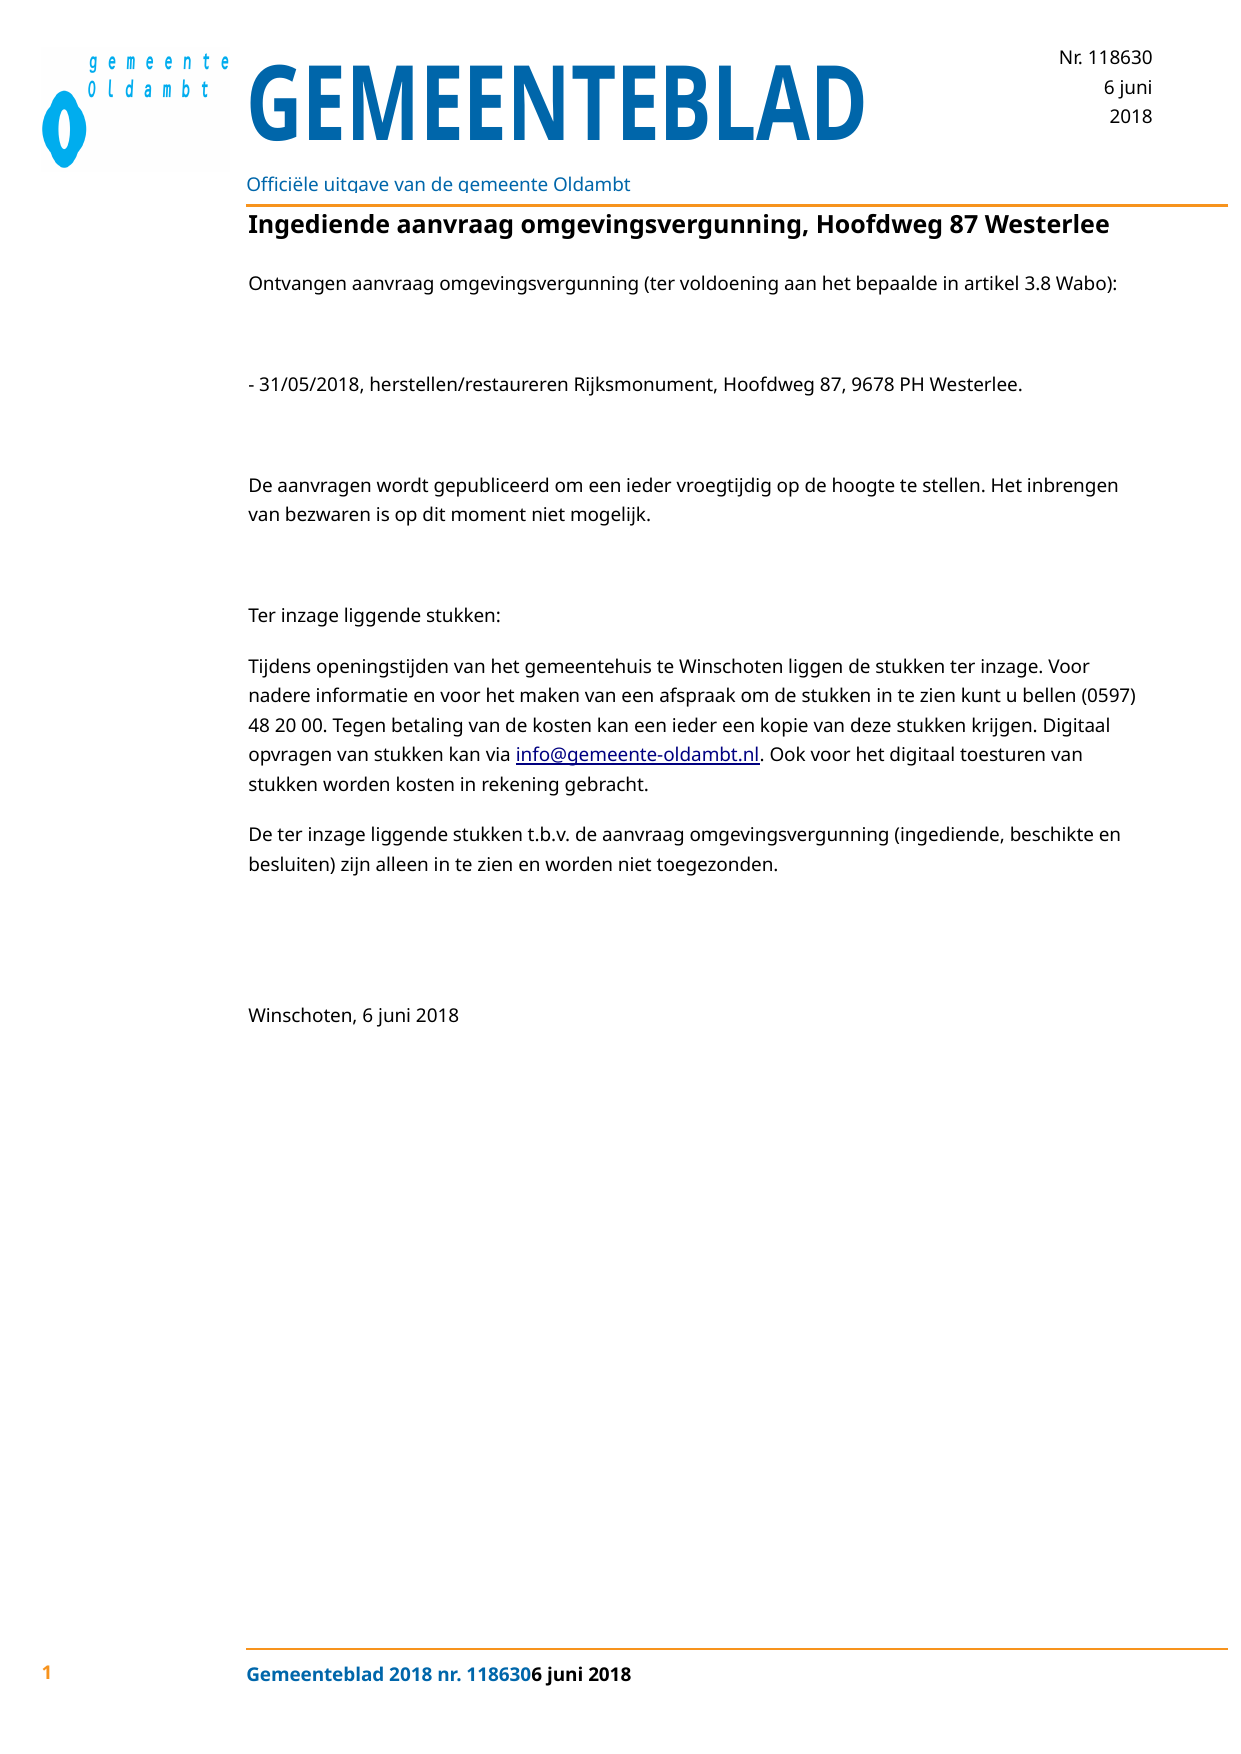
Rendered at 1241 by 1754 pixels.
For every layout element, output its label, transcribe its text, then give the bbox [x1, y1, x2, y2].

text De ter inzage liggende stukken t.b.v. de aanvraag omgevingsvergunning (ingediende, beschikte en besluiten) zijn alleen in te zien en worden niet toegezonden. [248, 822, 1152, 877]
text Winschoten, 6 juni 2018 [248, 1002, 1152, 1028]
text Tijdens openingstijden van het gemeentehuis te Winschoten liggen de stukken ter inzage. Voor nadere informatie en voor het maken van een afspraak om de stukken in te zien kunt u bellen (0597) 48 20 00. Tegen betaling van de kosten kan een ieder een kopie van deze stukken krijgen. Digitaal opvragen van stukken kan via info@gemeente-oldambt.nl. Ook voor het digitaal toesturen van stukken worden kosten in rekening gebracht. [248, 653, 1152, 797]
text De aanvragen wordt gepubliceerd om een ieder vroegtijdig op de hoogte te stellen. Het inbrengen van bezwaren is op dit moment niet mogelijk. [248, 472, 1152, 527]
text Ingediende aanvraag omgevingsvergunning, Hoofdweg 87 Westerlee [248, 207, 1152, 241]
picture [41, 47, 231, 172]
text Ontvangen aanvraag omgevingsvergunning (ter voldoening aan het bepaalde in artikel 3.8 Wabo): [248, 270, 1152, 296]
text Ter inzage liggende stukken: [248, 602, 1152, 628]
text - 31/05/2018, herstellen/restaureren Rijksmonument, Hoofdweg 87, 9678 PH Westerlee. [248, 371, 1152, 397]
